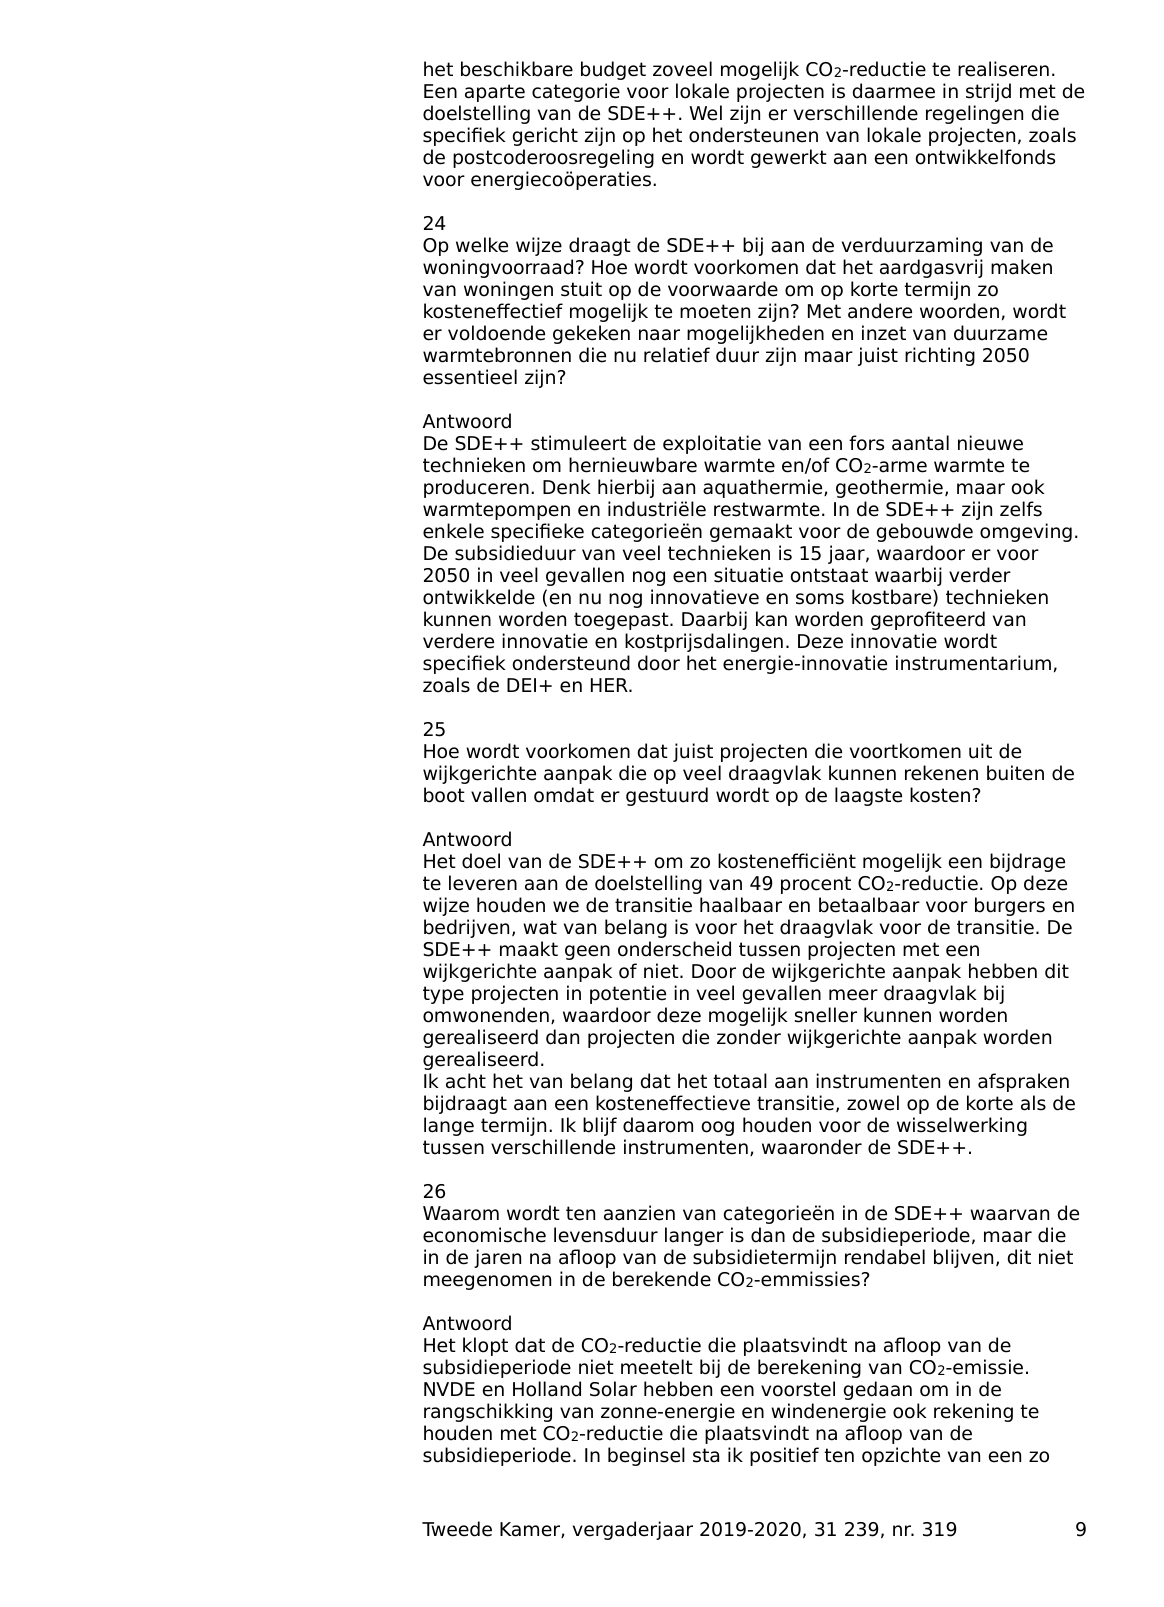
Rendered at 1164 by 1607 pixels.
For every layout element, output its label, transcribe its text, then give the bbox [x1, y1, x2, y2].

text Antwoord [422, 411, 1087, 433]
text 26 [422, 1181, 1087, 1203]
text Antwoord [422, 829, 1087, 851]
text Waarom wordt ten aanzien van categorieën in de SDE++ waarvan de economische levensduur langer is dan de subsidieperiode, maar die in de jaren na afloop van de subsidietermijn rendabel blijven, dit niet meegenomen in de berekende CO2-emmissies? [422, 1203, 1087, 1291]
text Ik acht het van belang dat het totaal aan instrumenten en afspraken bijdraagt aan een kosteneffectieve transitie, zowel op de korte als de lange termijn. Ik blijf daarom oog houden voor de wisselwerking tussen verschillende instrumenten, waaronder de SDE++. [422, 1071, 1087, 1159]
text Hoe wordt voorkomen dat juist projecten die voortkomen uit de wijkgerichte aanpak die op veel draagvlak kunnen rekenen buiten de boot vallen omdat er gestuurd wordt op de laagste kosten? [422, 741, 1087, 807]
text het beschikbare budget zoveel mogelijk CO2-reductie te realiseren. Een aparte categorie voor lokale projecten is daarmee in strijd met de doelstelling van de SDE++. Wel zijn er verschillende regelingen die specifiek gericht zijn op het ondersteunen van lokale projecten, zoals de postcoderoosregeling en wordt gewerkt aan een ontwikkelfonds voor energiecoöperaties. [422, 59, 1087, 191]
text De SDE++ stimuleert de exploitatie van een fors aantal nieuwe technieken om hernieuwbare warmte en/of CO2-arme warmte te produceren. Denk hierbij aan aquathermie, geothermie, maar ook warmtepompen en industriële restwarmte. In de SDE++ zijn zelfs enkele specifieke categorieën gemaakt voor de gebouwde omgeving. De subsidieduur van veel technieken is 15 jaar, waardoor er voor 2050 in veel gevallen nog een situatie ontstaat waarbij verder ontwikkelde (en nu nog innovatieve en soms kostbare) technieken kunnen worden toegepast. Daarbij kan worden geprofiteerd van verdere innovatie en kostprijsdalingen. Deze innovatie wordt specifiek ondersteund door het energie-innovatie instrumentarium, zoals de DEI+ en HER. [422, 433, 1087, 697]
text Antwoord [422, 1313, 1087, 1335]
text 24 [422, 213, 1087, 235]
text 25 [422, 719, 1087, 741]
text Op welke wijze draagt de SDE++ bij aan de verduurzaming van de woningvoorraad? Hoe wordt voorkomen dat het aardgasvrij maken van woningen stuit op de voorwaarde om op korte termijn zo kosteneffectief mogelijk te moeten zijn? Met andere woorden, wordt er voldoende gekeken naar mogelijkheden en inzet van duurzame warmtebronnen die nu relatief duur zijn maar juist richting 2050 essentieel zijn? [422, 235, 1087, 389]
text Het klopt dat de CO2-reductie die plaatsvindt na afloop van de subsidieperiode niet meetelt bij de berekening van CO2-emissie. NVDE en Holland Solar hebben een voorstel gedaan om in de rangschikking van zonne-energie en windenergie ook rekening te houden met CO2-reductie die plaatsvindt na afloop van de subsidieperiode. In beginsel sta ik positief ten opzichte van een zo [422, 1335, 1087, 1467]
text Het doel van de SDE++ om zo kostenefficiënt mogelijk een bijdrage te leveren aan de doelstelling van 49 procent CO2-reductie. Op deze wijze houden we de transitie haalbaar en betaalbaar voor burgers en bedrijven, wat van belang is voor het draagvlak voor de transitie. De SDE++ maakt geen onderscheid tussen projecten met een wijkgerichte aanpak of niet. Door de wijkgerichte aanpak hebben dit type projecten in potentie in veel gevallen meer draagvlak bij omwonenden, waardoor deze mogelijk sneller kunnen worden gerealiseerd dan projecten die zonder wijkgerichte aanpak worden gerealiseerd. [422, 851, 1087, 1071]
